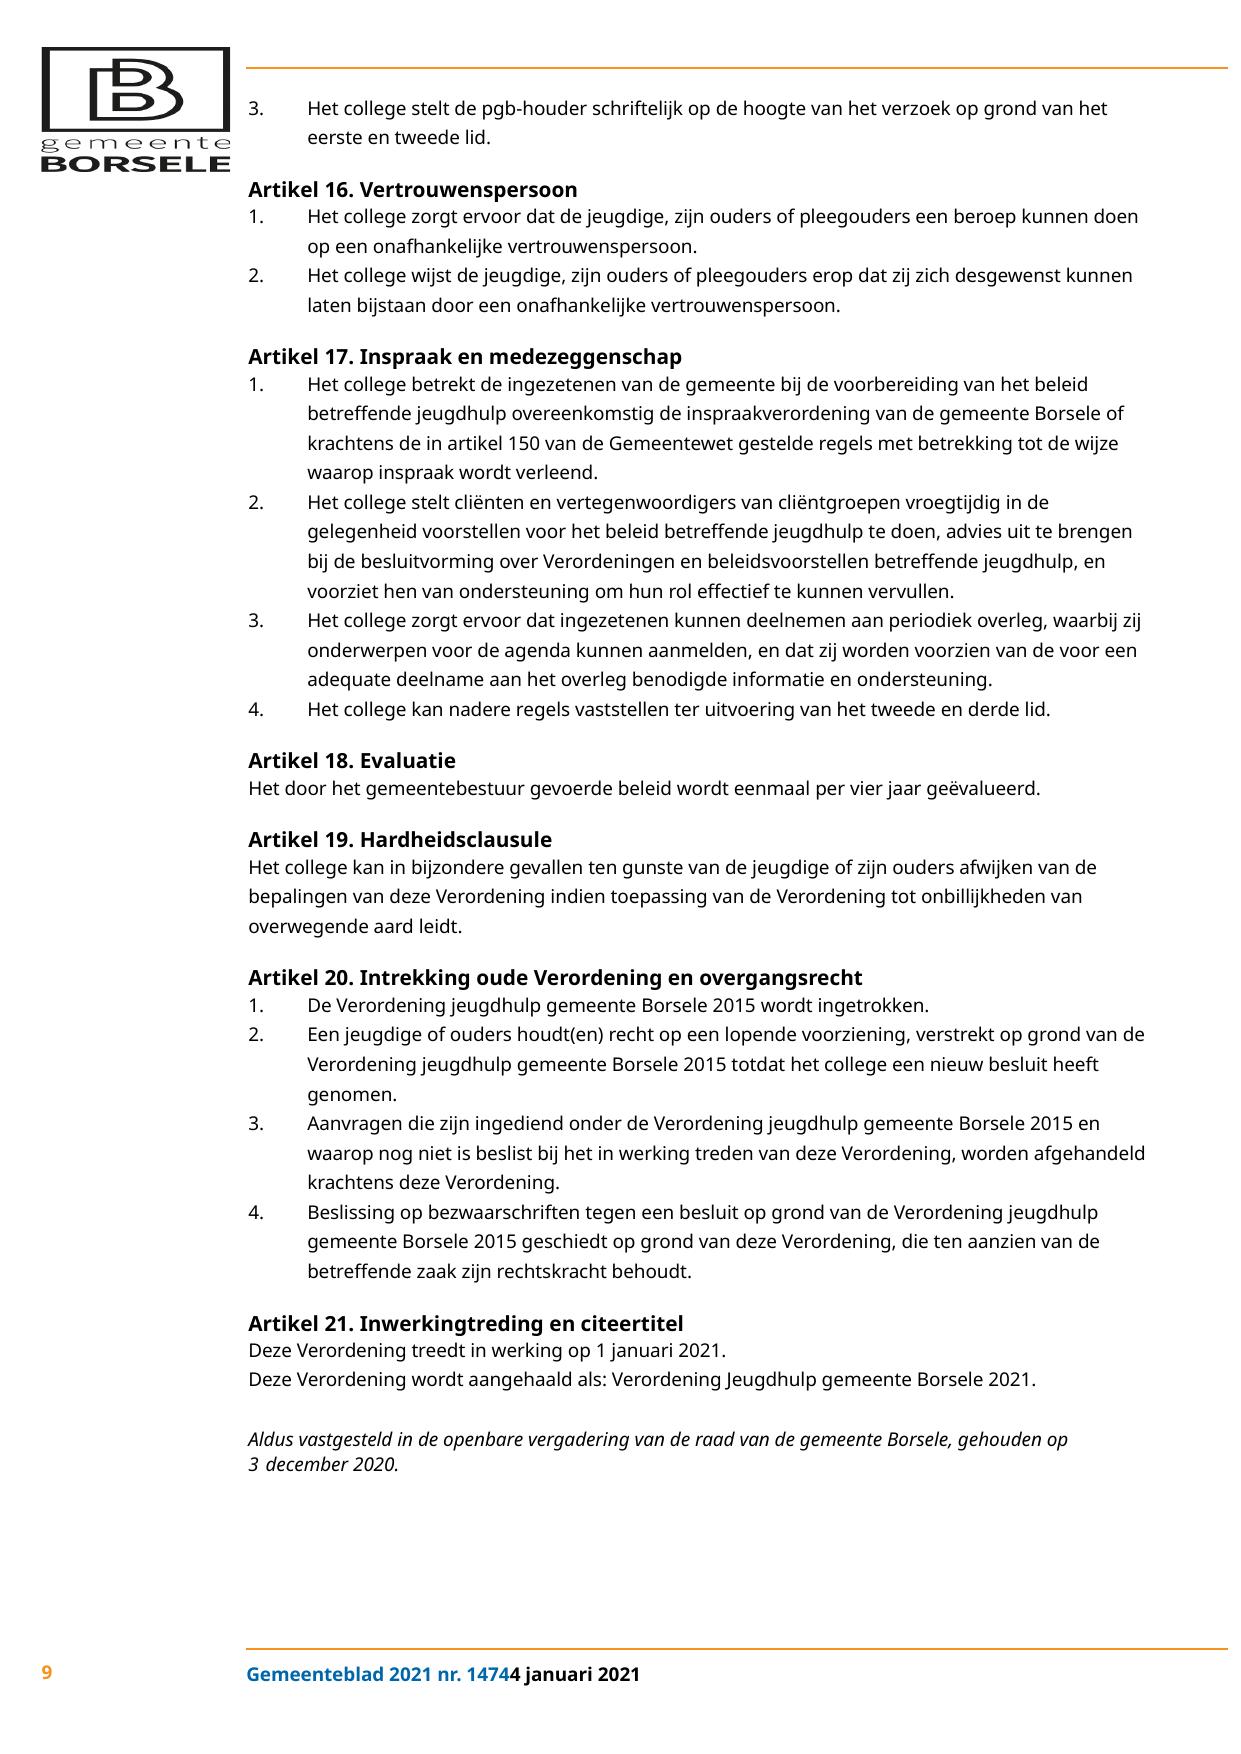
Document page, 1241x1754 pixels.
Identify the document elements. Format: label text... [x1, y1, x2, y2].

list Beslissing op bezwaarschriften tegen een besluit op grond van de Verordening jeugdhulp gemeente Borsele 2015 geschiedt op grond van deze Verordening, die ten aanzien van de betreffende zaak zijn rechtskracht behoudt. [248, 1199, 1152, 1284]
text Aldus vastgesteld in de openbare vergadering van de raad van de gemeente Borsele, gehouden op 3 december 2020. [248, 1426, 1152, 1477]
list Aanvragen die zijn ingediend onder de Verordening jeugdhulp gemeente Borsele 2015 en waarop nog niet is beslist bij het in werking treden van deze Verordening, worden afgehandeld krachtens deze Verordening. [248, 1110, 1152, 1195]
text Het college kan in bijzondere gevallen ten gunste van de jeugdige of zijn ouders afwijken van de bepalingen van deze Verordening indien toepassing van de Verordening tot onbillijkheden van overwegende aard leidt. [248, 854, 1152, 939]
list Het college stelt de pgb-houder schriftelijk op de hoogte van het verzoek op grond van het eerste en tweede lid. [248, 95, 1152, 150]
picture [41, 47, 231, 172]
list Het college zorgt ervoor dat ingezetenen kunnen deelnemen aan periodiek overleg, waarbij zij onderwerpen voor de agenda kunnen aanmelden, en dat zij worden voorzien van de voor een adequate deelname aan het overleg benodigde informatie en ondersteuning. [248, 607, 1152, 692]
text Artikel 21. Inwerkingtreding en citeertitel [248, 1309, 1152, 1337]
list Het college betrekt de ingezetenen van de gemeente bij de voorbereiding van het beleid betreffende jeugdhulp overeenkomstig de inspraakverordening van de gemeente Borsele of krachtens de in artikel 150 van de Gemeentewet gestelde regels met betrekking tot de wijze waarop inspraak wordt verleend. [248, 371, 1152, 485]
text Artikel 16. Vertrouwenspersoon [248, 175, 1152, 203]
text Artikel 20. Intrekking oude Verordening en overgangsrecht [248, 963, 1152, 992]
text Artikel 17. Inspraak en medezeggenschap [248, 342, 1152, 371]
list Het college stelt cliënten en vertegenwoordigers van cliëntgroepen vroegtijdig in de gelegenheid voorstellen voor het beleid betreffende jeugdhulp te doen, advies uit te brengen bij de besluitvorming over Verordeningen en beleidsvoorstellen betreffende jeugdhulp, en voorziet hen van ondersteuning om hun rol effectief te kunnen vervullen. [248, 489, 1152, 604]
list De Verordening jeugdhulp gemeente Borsele 2015 wordt ingetrokken. [248, 992, 1152, 1018]
list Het college wijst de jeugdige, zijn ouders of pleegouders erop dat zij zich desgewenst kunnen laten bijstaan door een onafhankelijke vertrouwenspersoon. [248, 262, 1152, 318]
text Deze Verordening wordt aangehaald als: Verordening Jeugdhulp gemeente Borsele 2021. [248, 1367, 1152, 1392]
text Deze Verordening treedt in werking op 1 januari 2021. [248, 1337, 1152, 1363]
text Artikel 18. Evaluatie [248, 747, 1152, 775]
text Het door het gemeentebestuur gevoerde beleid wordt eenmaal per vier jaar geëvalueerd. [248, 775, 1152, 801]
list Het college zorgt ervoor dat de jeugdige, zijn ouders of pleegouders een beroep kunnen doen op een onafhankelijke vertrouwenspersoon. [248, 203, 1152, 258]
list Een jeugdige of ouders houdt(en) recht op een lopende voorziening, verstrekt op grond van de Verordening jeugdhulp gemeente Borsele 2015 totdat het college een nieuw besluit heeft genomen. [248, 1022, 1152, 1106]
text Artikel 19. Hardheidsclausule [248, 826, 1152, 854]
list Het college kan nadere regels vaststellen ter uitvoering van het tweede en derde lid. [248, 696, 1152, 722]
